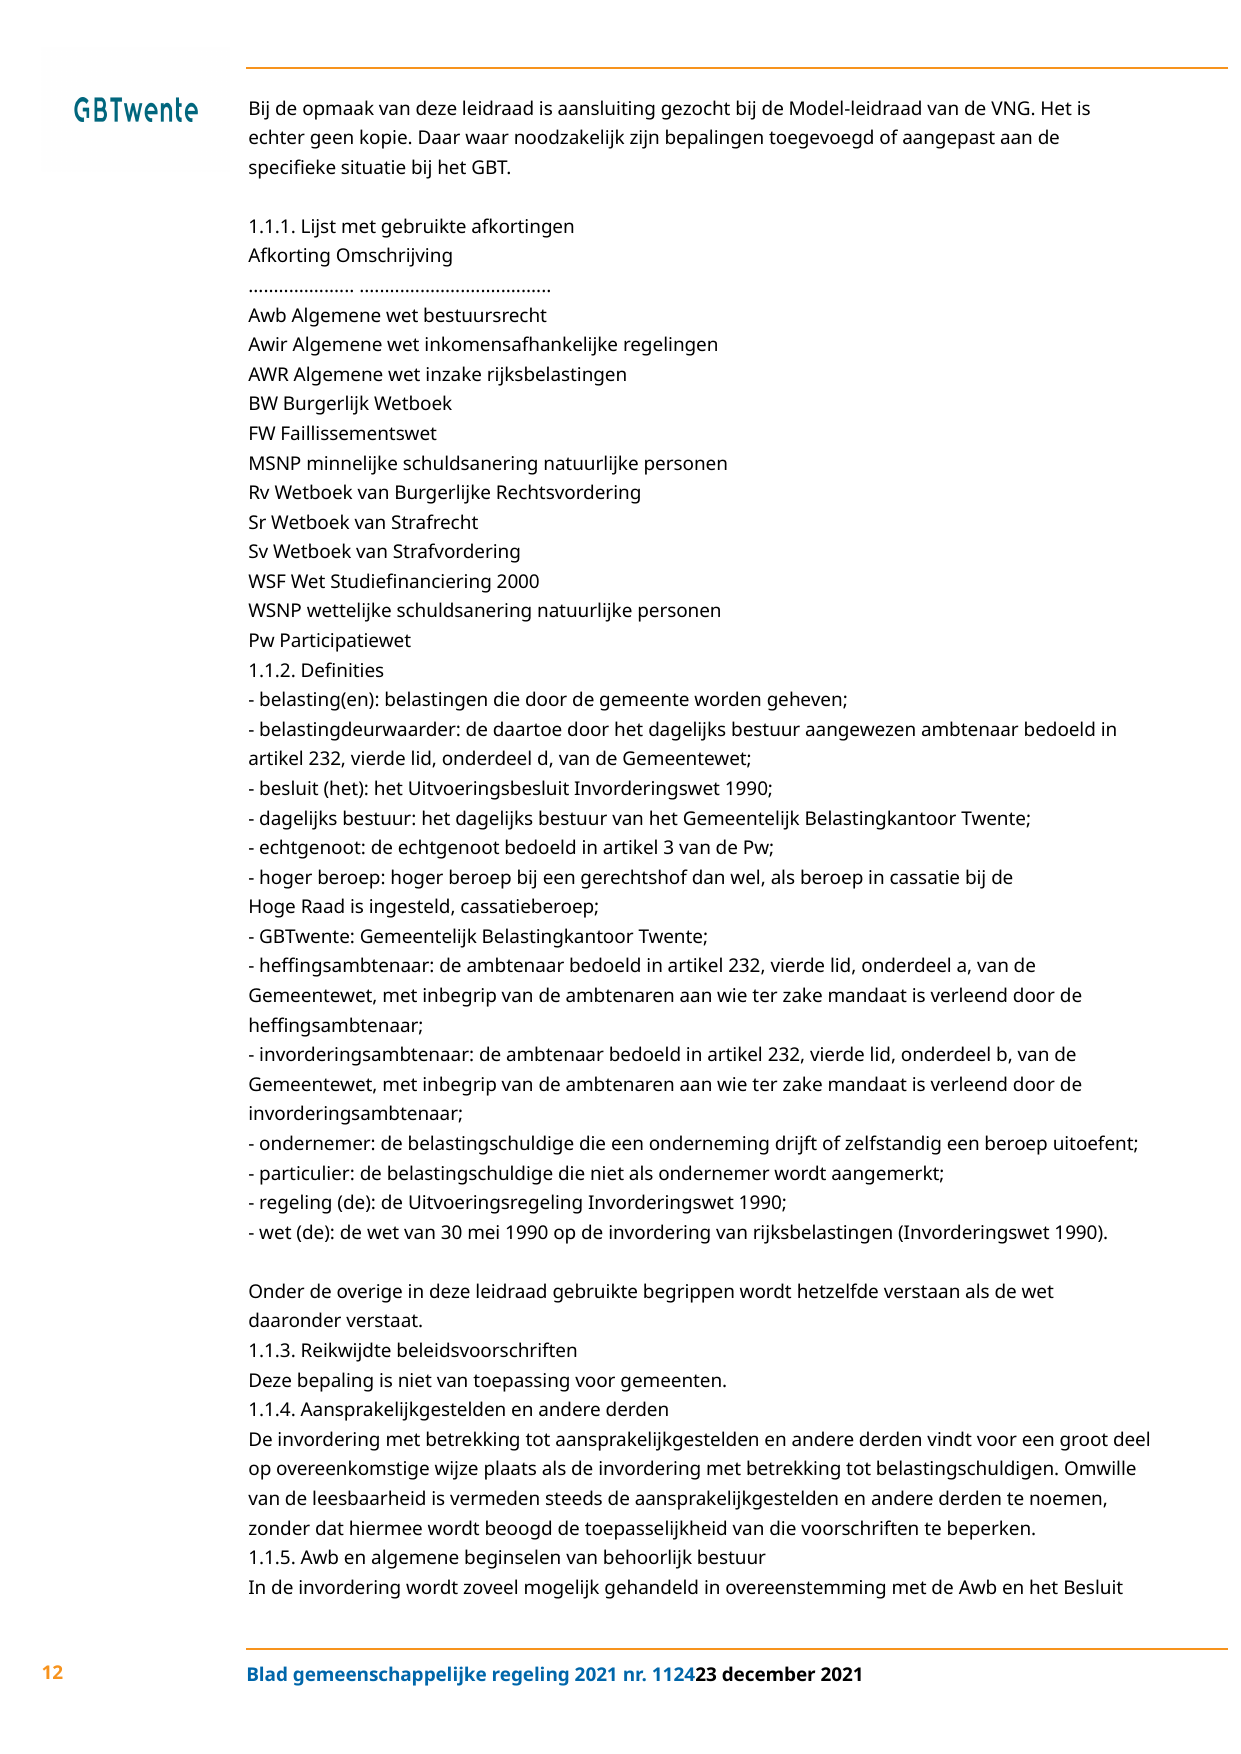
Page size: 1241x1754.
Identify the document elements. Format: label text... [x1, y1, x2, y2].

text - GBTwente: Gemeentelijk Belastingkantoor Twente; [248, 923, 1152, 949]
text 1.1.5. Awb en algemene beginselen van behoorlijk bestuur [248, 1544, 1152, 1570]
text Sr Wetboek van Strafrecht [248, 509, 1152, 535]
text Pw Participatiewet [248, 627, 1152, 653]
text - besluit (het): het Uitvoeringsbesluit Invorderingswet 1990; [248, 775, 1152, 801]
text - regeling (de): de Uitvoeringsregeling Invorderingswet 1990; [248, 1189, 1152, 1215]
text 1.1.1. Lijst met gebruikte afkortingen [248, 213, 1152, 239]
text Bij de opmaak van deze leidraad is aansluiting gezocht bij de Model-leidraad van de VNG. Het is echter geen kopie. Daar waar noodzakelijk zijn bepalingen toegevoegd of aangepast aan de specifieke situatie bij het GBT. [248, 95, 1152, 180]
picture [41, 47, 231, 172]
text ..................... ...................................... [248, 272, 1152, 298]
text In de invordering wordt zoveel mogelijk gehandeld in overeenstemming met de Awb en het Besluit [248, 1574, 1152, 1600]
text AWR Algemene wet inzake rijksbelastingen [248, 361, 1152, 387]
text Hoge Raad is ingesteld, cassatieberoep; [248, 893, 1152, 919]
text MSNP minnelijke schuldsanering natuurlijke personen [248, 450, 1152, 476]
text Awb Algemene wet bestuursrecht [248, 302, 1152, 328]
text WSNP wettelijke schuldsanering natuurlijke personen [248, 598, 1152, 623]
text - dagelijks bestuur: het dagelijks bestuur van het Gemeentelijk Belastingkantoor Twente; [248, 805, 1152, 831]
text 1.1.2. Definities [248, 657, 1152, 683]
text Onder de overige in deze leidraad gebruikte begrippen wordt hetzelfde verstaan als de wet daaronder verstaat. [248, 1278, 1152, 1333]
text WSF Wet Studiefinanciering 2000 [248, 568, 1152, 594]
text 1.1.3. Reikwijdte beleidsvoorschriften [248, 1337, 1152, 1363]
text - particulier: de belastingschuldige die niet als ondernemer wordt aangemerkt; [248, 1160, 1152, 1186]
text De invordering met betrekking tot aansprakelijkgestelden en andere derden vindt voor een groot deel op overeenkomstige wijze plaats als de invordering met betrekking tot belastingschuldigen. Omwille van de leesbaarheid is vermeden steeds de aansprakelijkgestelden en andere derden te noemen, zonder dat hiermee wordt beoogd de toepasselijkheid van die voorschriften te beperken. [248, 1426, 1152, 1541]
text Afkorting Omschrijving [248, 243, 1152, 268]
text - belasting(en): belastingen die door de gemeente worden geheven; [248, 686, 1152, 712]
text Deze bepaling is niet van toepassing voor gemeenten. [248, 1367, 1152, 1393]
text FW Faillissementswet [248, 420, 1152, 446]
text - heffingsambtenaar: de ambtenaar bedoeld in artikel 232, vierde lid, onderdeel a, van de Gemeentewet, met inbegrip van de ambtenaren aan wie ter zake mandaat is verleend door de heffingsambtenaar; [248, 953, 1152, 1038]
text - invorderingsambtenaar: de ambtenaar bedoeld in artikel 232, vierde lid, onderdeel b, van de Gemeentewet, met inbegrip van de ambtenaren aan wie ter zake mandaat is verleend door de invorderingsambtenaar; [248, 1041, 1152, 1126]
text Rv Wetboek van Burgerlijke Rechtsvordering [248, 479, 1152, 505]
text - ondernemer: de belastingschuldige die een onderneming drijft of zelfstandig een beroep uitoefent; [248, 1130, 1152, 1156]
text - echtgenoot: de echtgenoot bedoeld in artikel 3 van de Pw; [248, 834, 1152, 860]
text BW Burgerlijk Wetboek [248, 391, 1152, 416]
text - belastingdeurwaarder: de daartoe door het dagelijks bestuur aangewezen ambtenaar bedoeld in artikel 232, vierde lid, onderdeel d, van de Gemeentewet; [248, 716, 1152, 771]
text Sv Wetboek van Strafvordering [248, 538, 1152, 564]
text - wet (de): de wet van 30 mei 1990 op de invordering van rijksbelastingen (Invorderingswet 1990). [248, 1219, 1152, 1245]
text - hoger beroep: hoger beroep bij een gerechtshof dan wel, als beroep in cassatie bij de [248, 864, 1152, 890]
text 1.1.4. Aansprakelijkgestelden en andere derden [248, 1396, 1152, 1422]
text Awir Algemene wet inkomensafhankelijke regelingen [248, 331, 1152, 357]
